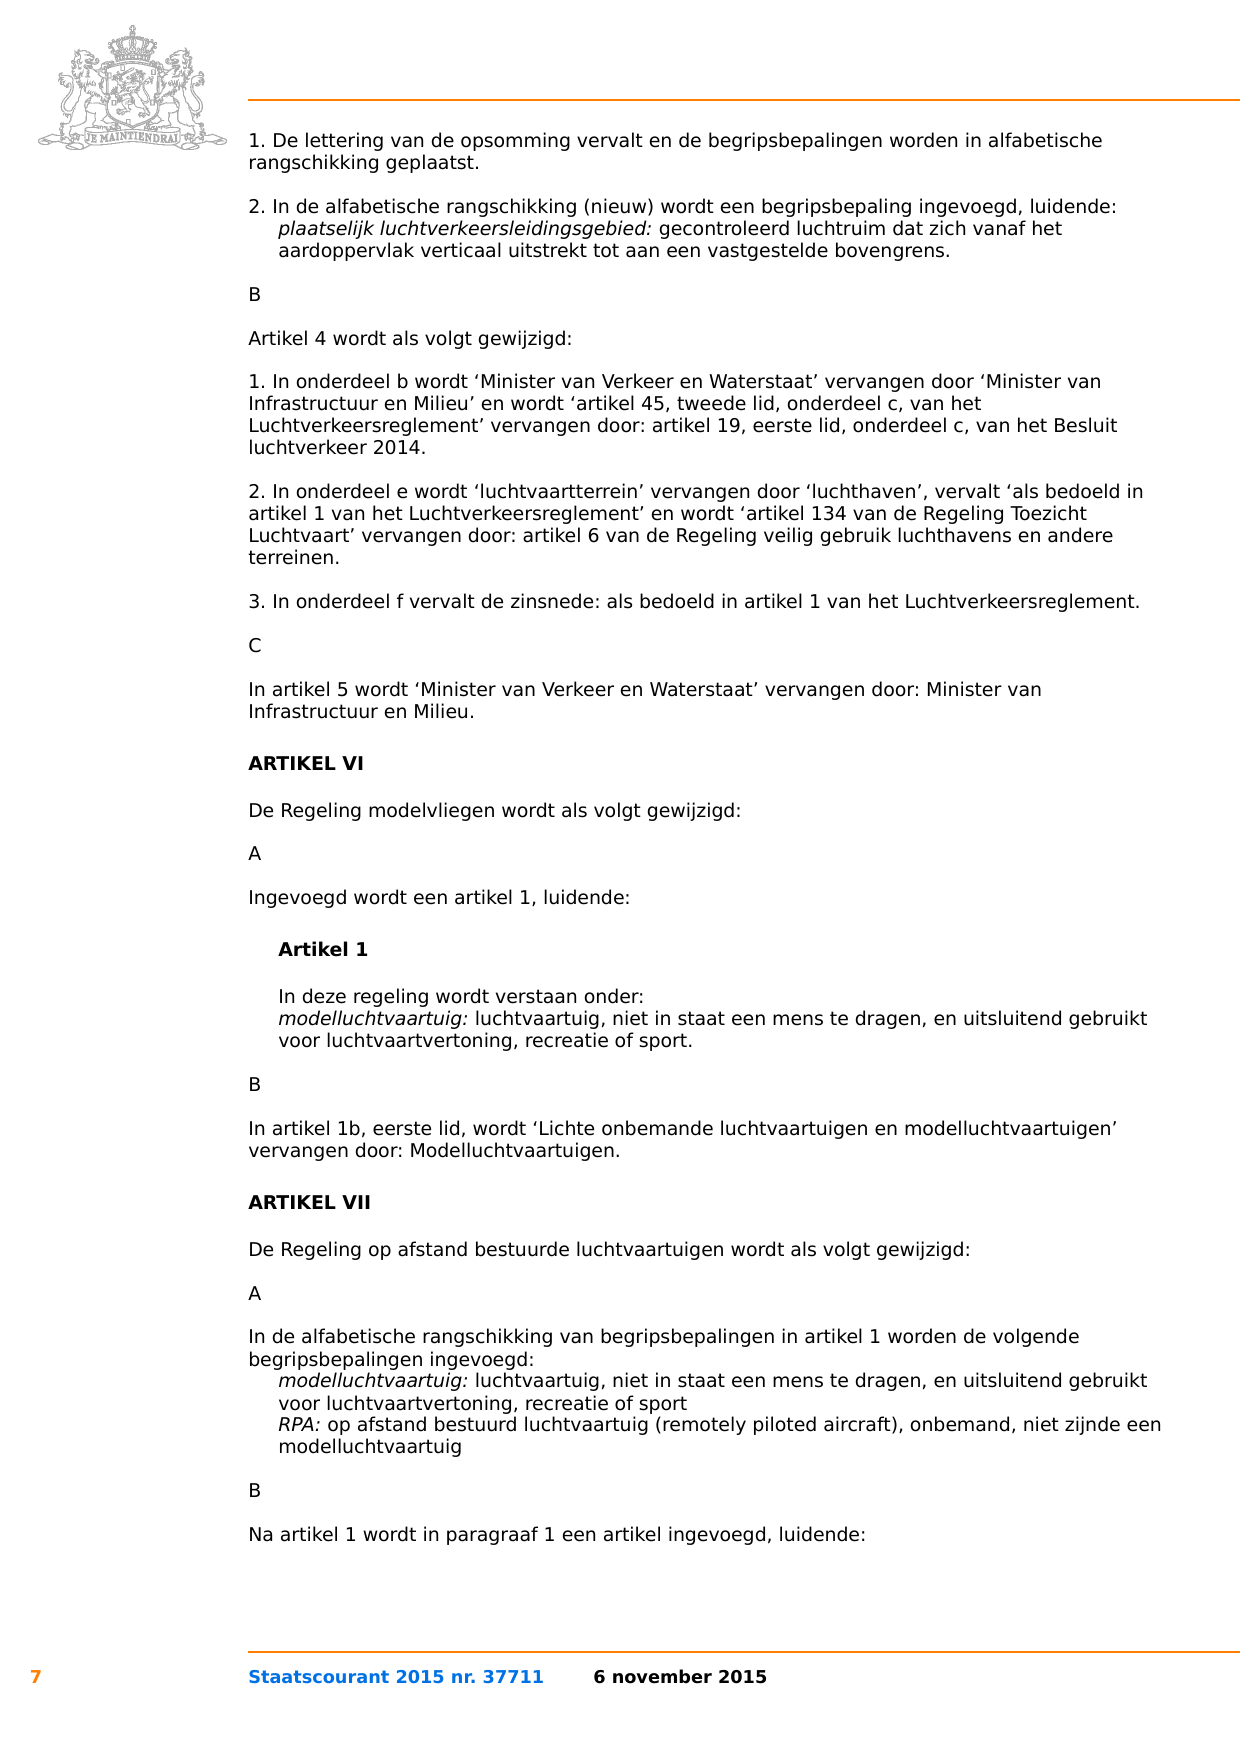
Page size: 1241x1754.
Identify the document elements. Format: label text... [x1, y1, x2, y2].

text De Regeling modelvliegen wordt als volgt gewijzigd: [248, 799, 1163, 821]
text In de alfabetische rangschikking van begripsbepalingen in artikel 1 worden de volgende begripsbepalingen ingevoegd: [248, 1326, 1163, 1370]
text In artikel 5 wordt ‘Minister van Verkeer en Waterstaat’ vervangen door: Minister van Infrastructuur en Milieu. [248, 678, 1163, 722]
text 3. In onderdeel f vervalt de zinsnede: als bedoeld in artikel 1 van het Luchtverkeersreglement. [248, 591, 1163, 613]
text 2. In onderdeel e wordt ‘luchtvaartterrein’ vervangen door ‘luchthaven’, vervalt ‘als bedoeld in artikel 1 van het Luchtverkeersreglement’ en wordt ‘artikel 134 van de Regeling Toezicht Luchtvaart’ vervangen door: artikel 6 van de Regeling veilig gebruik luchthavens en andere terreinen. [248, 481, 1163, 569]
text Ingevoegd wordt een artikel 1, luidende: [248, 887, 1163, 909]
text RPA: op afstand bestuurd luchtvaartuig (remotely piloted aircraft), onbemand, niet zijnde een modelluchtvaartuig [278, 1414, 1163, 1458]
text In artikel 1b, eerste lid, wordt ‘Lichte onbemande luchtvaartuigen en modelluchtvaartuigen’ vervangen door: Modelluchtvaartuigen. [248, 1118, 1163, 1162]
text C [248, 635, 1163, 657]
subtitle ARTIKEL VI [248, 752, 1163, 774]
text modelluchtvaartuig: luchtvaartuig, niet in staat een mens te dragen, en uitsluitend gebruikt voor luchtvaartvertoning, recreatie of sport [278, 1370, 1163, 1414]
text B [248, 1480, 1163, 1502]
text In deze regeling wordt verstaan onder: [278, 986, 1163, 1008]
text A [248, 1283, 1163, 1304]
subtitle Artikel 1 [278, 939, 1163, 961]
picture [38, 25, 227, 150]
text De Regeling op afstand bestuurde luchtvaartuigen wordt als volgt gewijzigd: [248, 1239, 1163, 1261]
text Artikel 4 wordt als volgt gewijzigd: [248, 327, 1163, 349]
text 1. In onderdeel b wordt ‘Minister van Verkeer en Waterstaat’ vervangen door ‘Minister van Infrastructuur en Milieu’ en wordt ‘artikel 45, tweede lid, onderdeel c, van het Luchtverkeersreglement’ vervangen door: artikel 19, eerste lid, onderdeel c, van het Besluit luchtverkeer 2014. [248, 371, 1163, 459]
text A [248, 843, 1163, 865]
text B [248, 283, 1163, 306]
text B [248, 1074, 1163, 1096]
text modelluchtvaartuig: luchtvaartuig, niet in staat een mens te dragen, en uitsluitend gebruikt voor luchtvaartvertoning, recreatie of sport. [278, 1008, 1163, 1052]
subtitle ARTIKEL VII [248, 1192, 1163, 1214]
text 1. De lettering van de opsomming vervalt en de begripsbepalingen worden in alfabetische rangschikking geplaatst. [248, 130, 1163, 174]
text 2. In de alfabetische rangschikking (nieuw) wordt een begripsbepaling ingevoegd, luidende: [248, 196, 1163, 218]
text plaatselijk luchtverkeersleidingsgebied: gecontroleerd luchtruim dat zich vanaf het aardoppervlak verticaal uitstrekt tot aan een vastgestelde bovengrens. [278, 218, 1163, 262]
text Na artikel 1 wordt in paragraaf 1 een artikel ingevoegd, luidende: [248, 1524, 1163, 1546]
